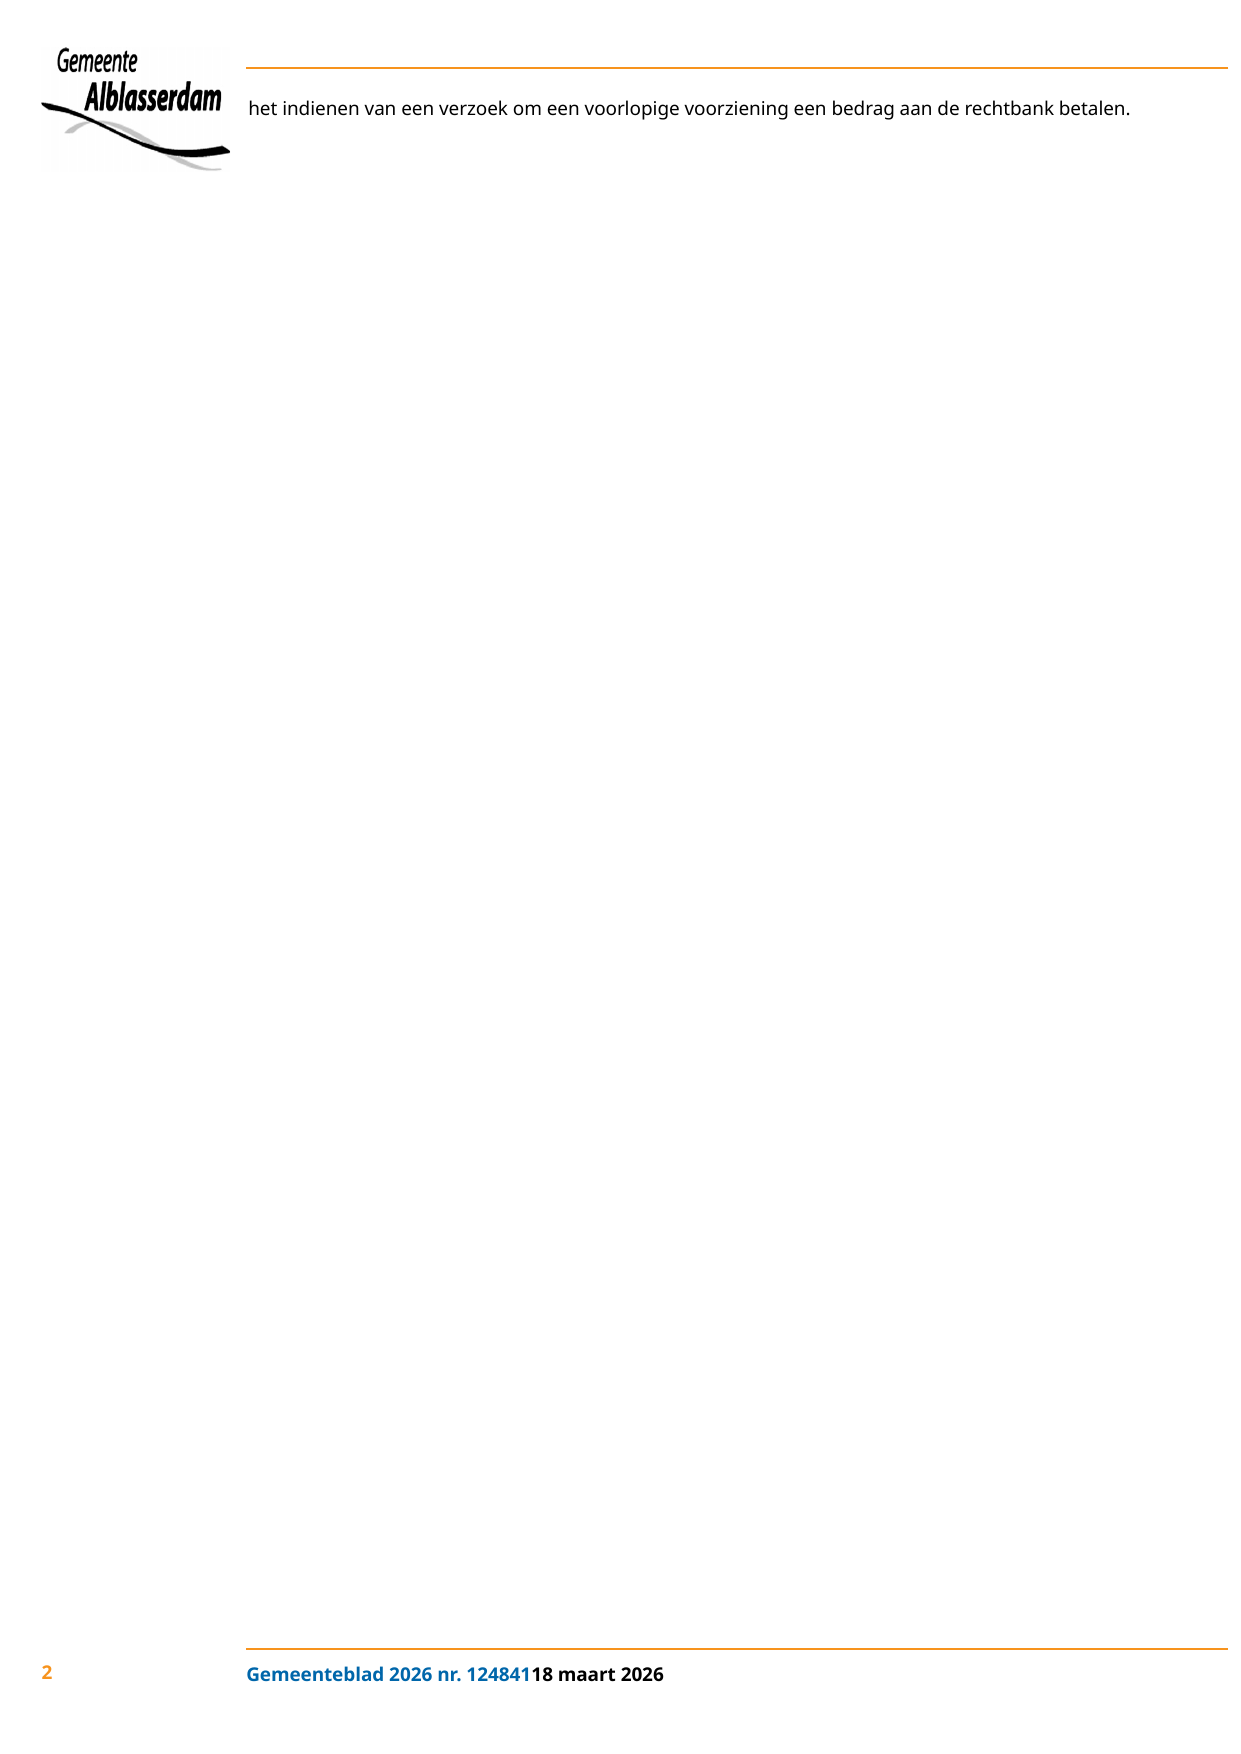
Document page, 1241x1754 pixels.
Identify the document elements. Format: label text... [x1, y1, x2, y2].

text het indienen van een verzoek om een voorlopige voorziening een bedrag aan de rechtbank betalen. [248, 95, 1152, 121]
picture [41, 47, 231, 172]
